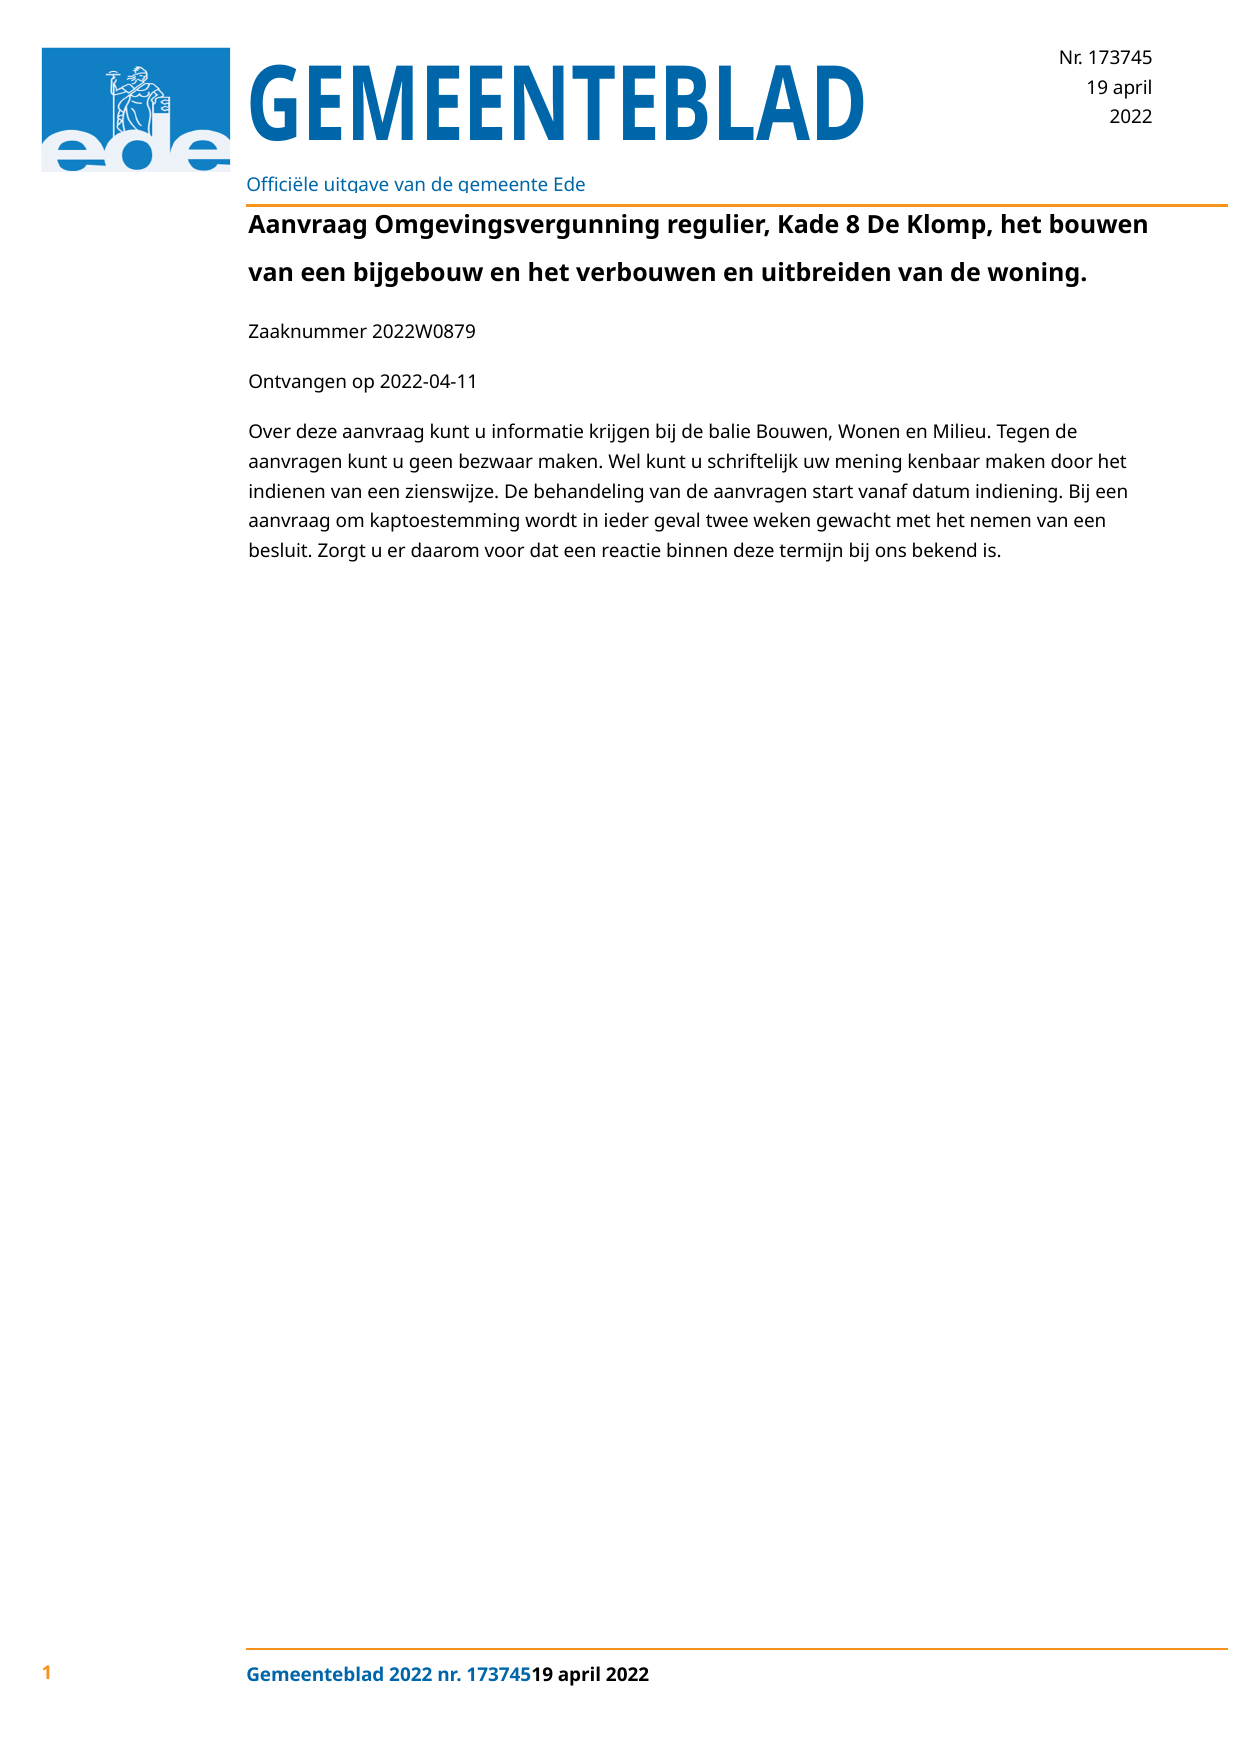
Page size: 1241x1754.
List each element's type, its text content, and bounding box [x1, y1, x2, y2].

text Zaaknummer 2022W0879 [248, 318, 1152, 344]
text Ontvangen op 2022-04-11 [248, 368, 1152, 394]
text Aanvraag Omgevingsvergunning regulier, Kade 8 De Klomp, het bouwen van een bijgebouw en het verbouwen en uitbreiden van de woning. [248, 207, 1152, 288]
text Over deze aanvraag kunt u informatie krijgen bij de balie Bouwen, Wonen en Milieu. Tegen de aanvragen kunt u geen bezwaar maken. Wel kunt u schriftelijk uw mening kenbaar maken door het indienen van een zienswijze. De behandeling van de aanvragen start vanaf datum indiening. Bij een aanvraag om kaptoestemming wordt in ieder geval twee weken gewacht met het nemen van een besluit. Zorgt u er daarom voor dat een reactie binnen deze termijn bij ons bekend is. [248, 419, 1152, 563]
picture [41, 47, 231, 172]
